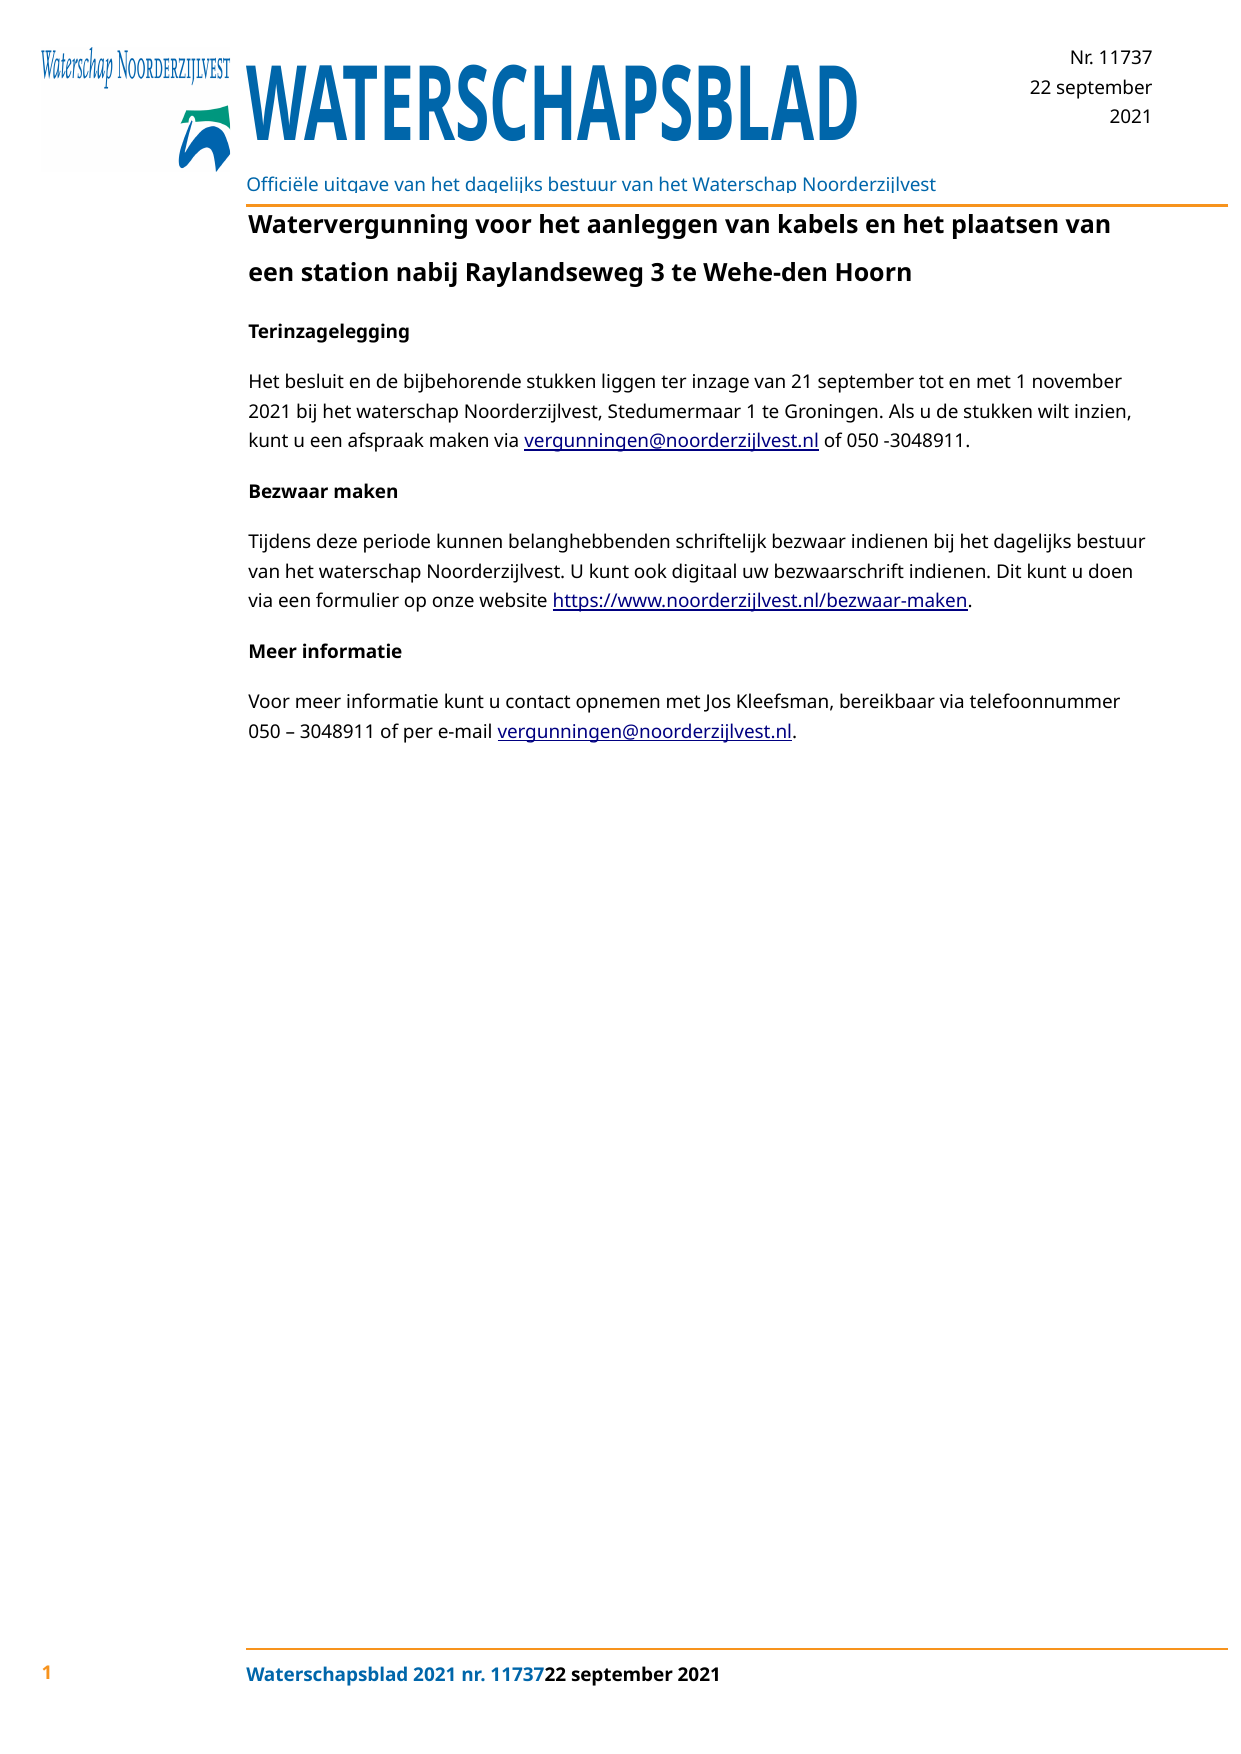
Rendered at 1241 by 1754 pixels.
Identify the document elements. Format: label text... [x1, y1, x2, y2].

text Watervergunning voor het aanleggen van kabels en het plaatsen van een station nabij Raylandseweg 3 te Wehe-den Hoorn [248, 207, 1152, 288]
text Het besluit en de bijbehorende stukken liggen ter inzage van 21 september tot en met 1 november 2021 bij het waterschap Noorderzijlvest, Stedumermaar 1 te Groningen. Als u de stukken wilt inzien, kunt u een afspraak maken via vergunningen@noorderzijlvest.nl of 050 -3048911. [248, 368, 1152, 453]
text Voor meer informatie kunt u contact opnemen met Jos Kleefsman, bereikbaar via telefoonnummer 050 – 3048911 of per e-mail vergunningen@noorderzijlvest.nl. [248, 688, 1152, 744]
picture [41, 47, 231, 172]
text Tijdens deze periode kunnen belanghebbenden schriftelijk bezwaar indienen bij het dagelijks bestuur van het waterschap Noorderzijlvest. U kunt ook digitaal uw bezwaarschrift indienen. Dit kunt u doen via een formulier op onze website https://www.noorderzijlvest.nl/bezwaar-maken. [248, 528, 1152, 613]
text Terinzagelegging [248, 318, 1152, 344]
text Bezwaar maken [248, 478, 1152, 504]
text Meer informatie [248, 638, 1152, 664]
